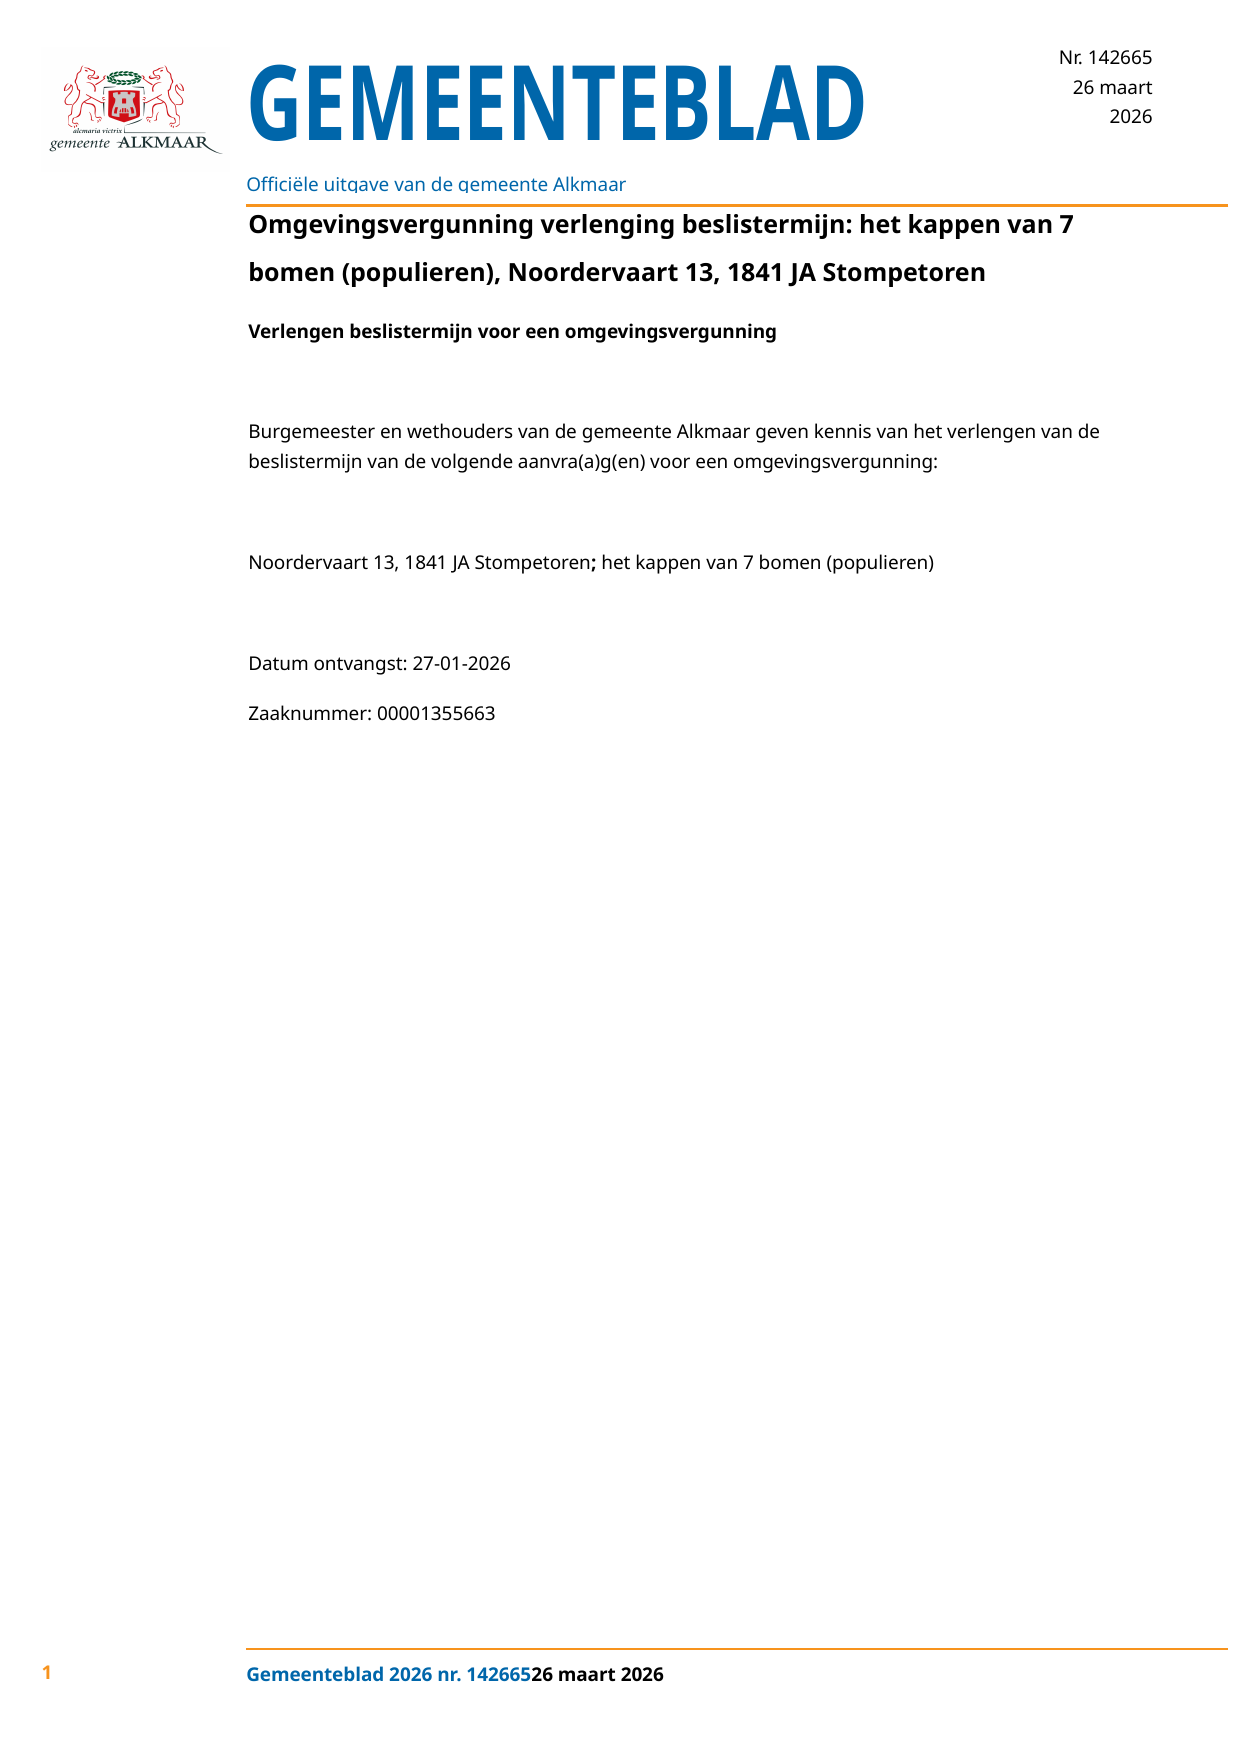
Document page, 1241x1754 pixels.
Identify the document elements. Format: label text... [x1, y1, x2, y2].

picture [41, 47, 231, 172]
text Zaaknummer: 00001355663 [248, 700, 1152, 726]
text Verlengen beslistermijn voor een omgevingsvergunning [248, 318, 1152, 344]
text Noordervaart 13, 1841 JA Stompetoren; het kappen van 7 bomen (populieren) [248, 549, 1152, 575]
text Omgevingsvergunning verlenging beslistermijn: het kappen van 7 bomen (populieren), Noordervaart 13, 1841 JA Stompetoren [248, 207, 1152, 288]
text Datum ontvangst: 27-01-2026 [248, 650, 1152, 676]
text Burgemeester en wethouders van de gemeente Alkmaar geven kennis van het verlengen van de beslistermijn van de volgende aanvra(a)g(en) voor een omgevingsvergunning: [248, 419, 1152, 474]
